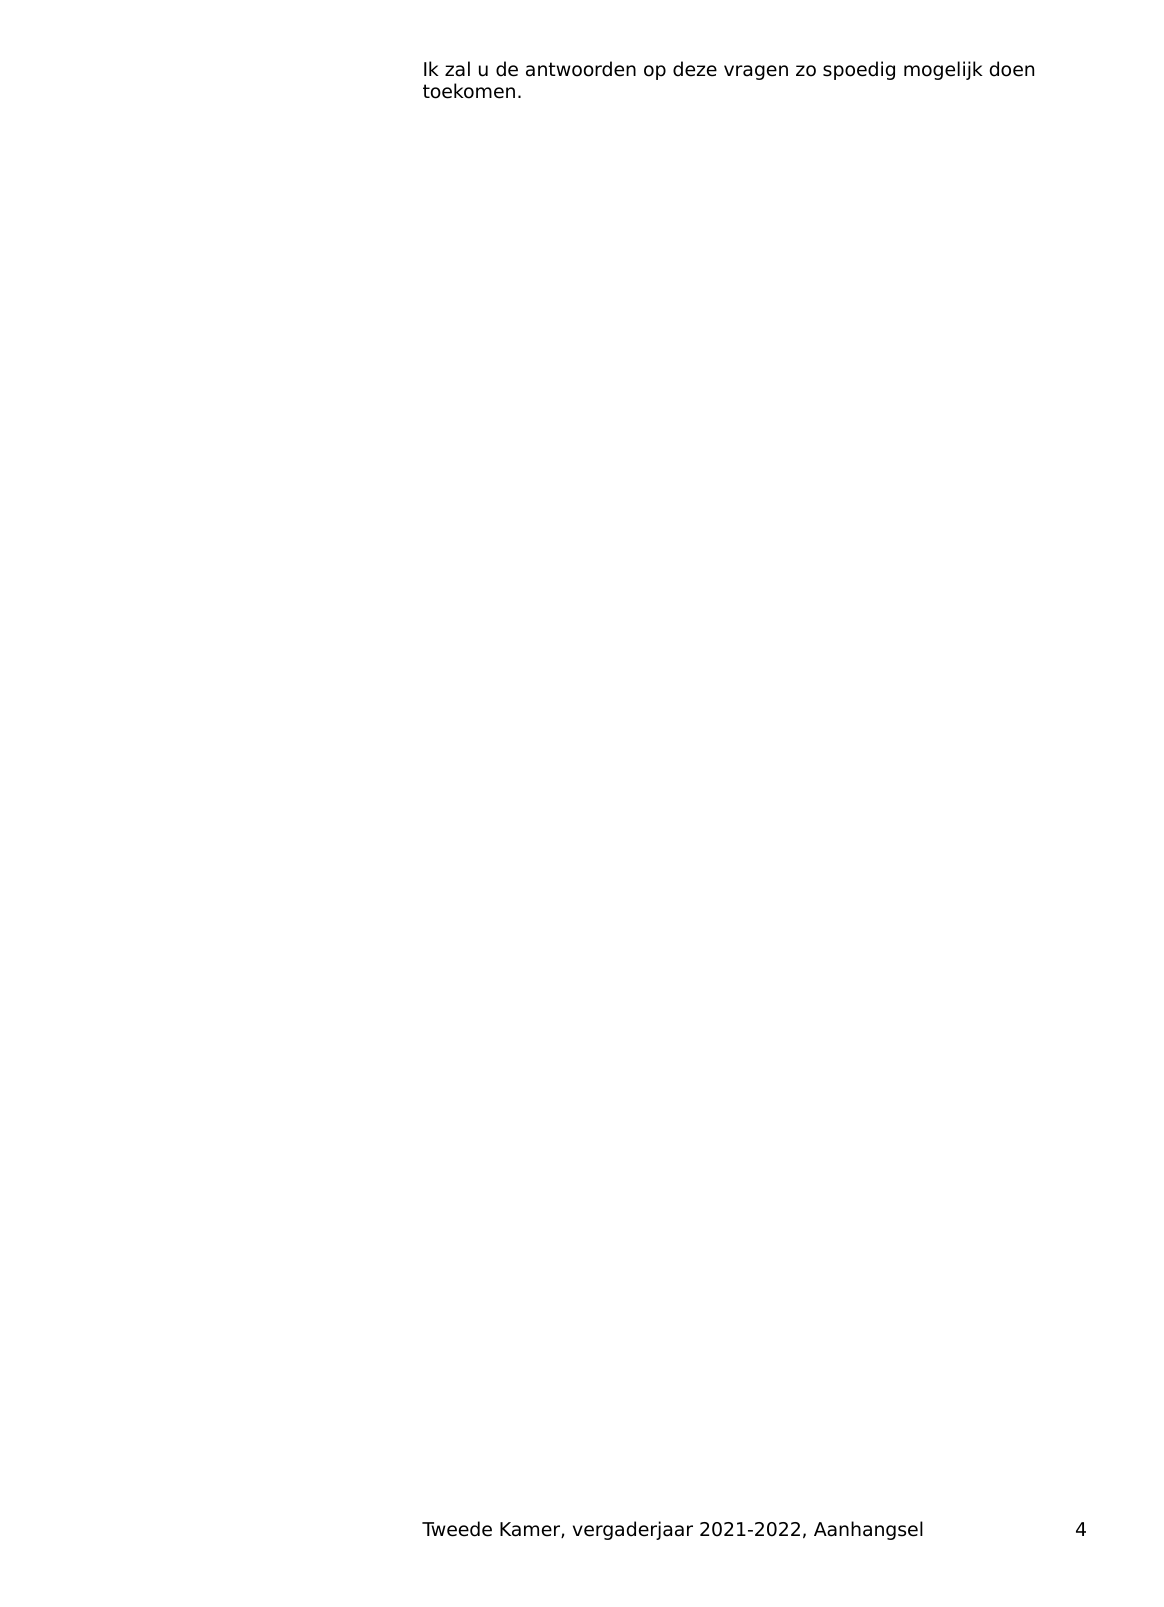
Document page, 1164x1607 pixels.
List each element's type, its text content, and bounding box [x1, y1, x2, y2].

text Ik zal u de antwoorden op deze vragen zo spoedig mogelijk doen toekomen. [422, 59, 1087, 103]
